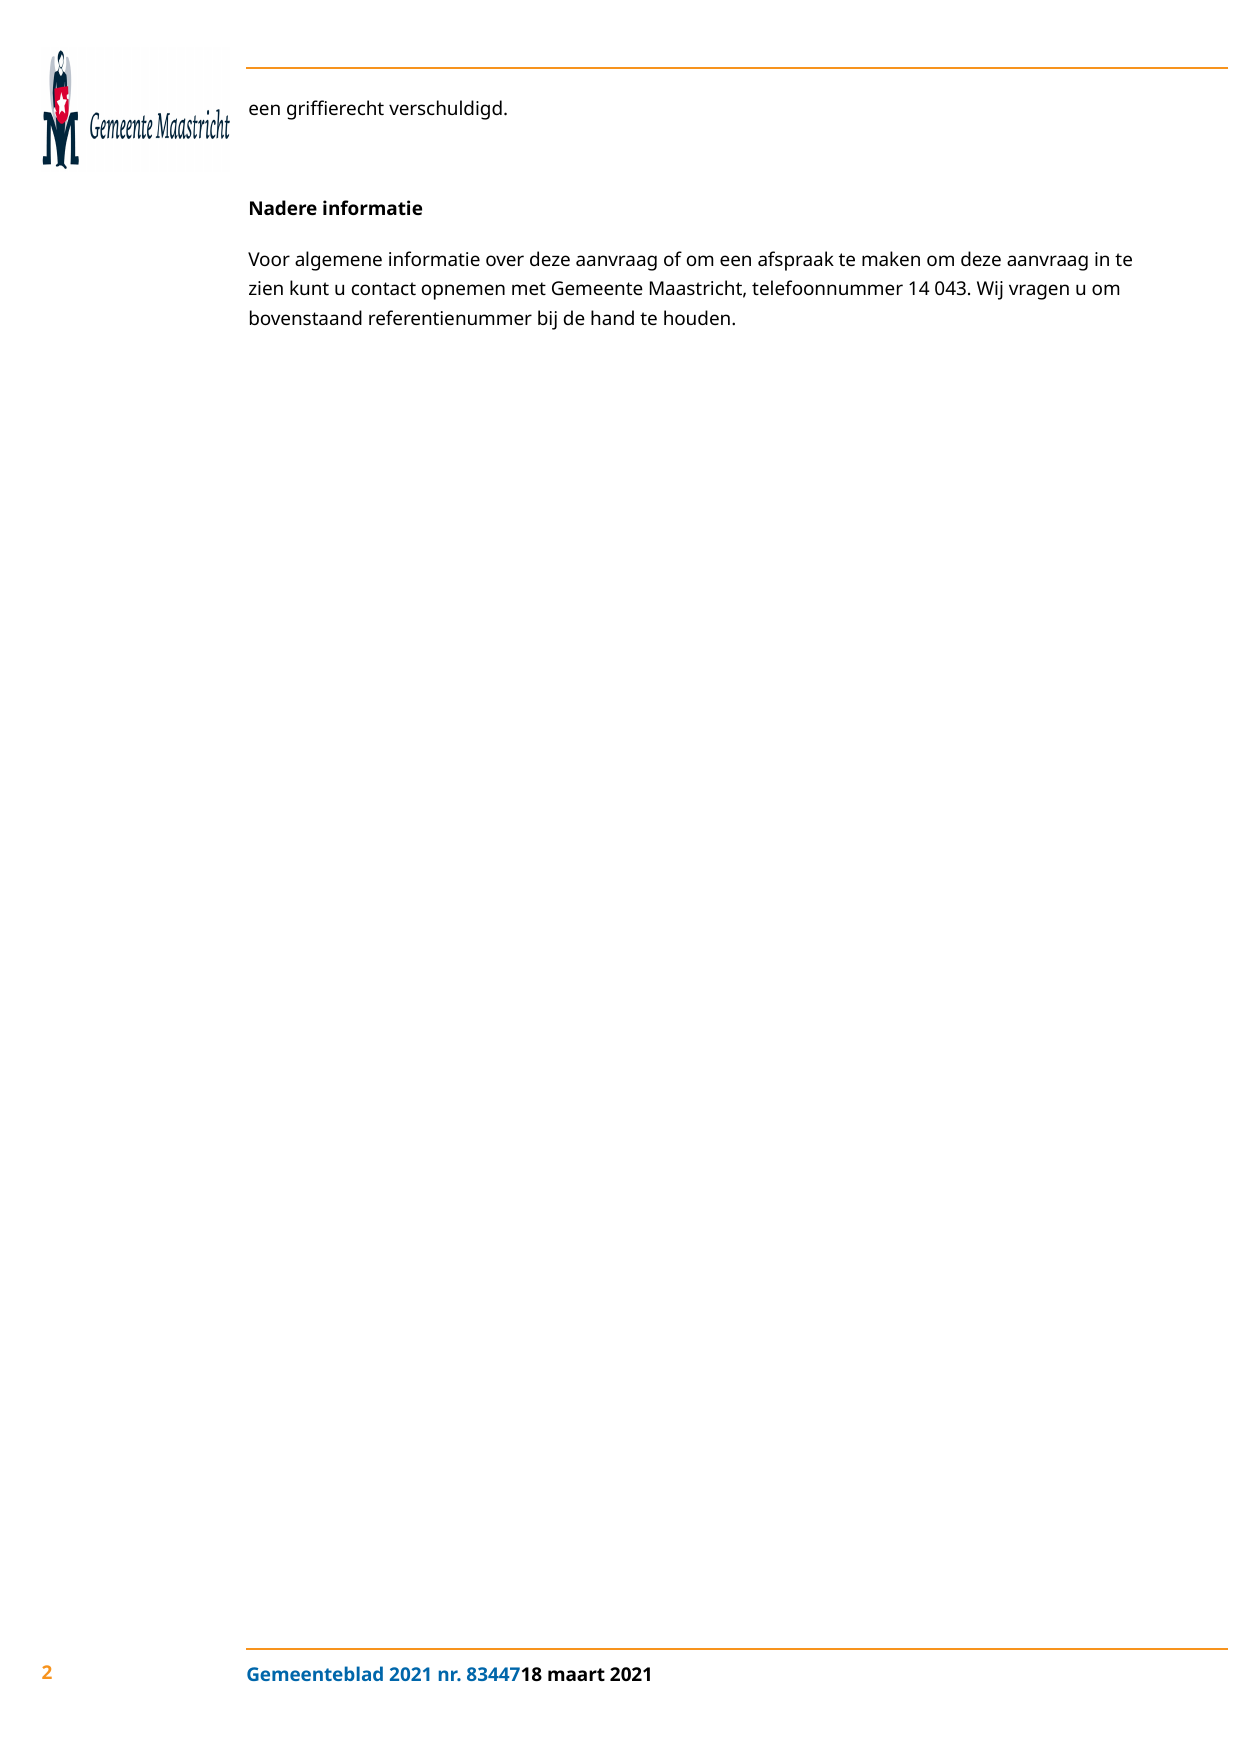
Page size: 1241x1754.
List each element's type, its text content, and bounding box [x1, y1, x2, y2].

text Nadere informatie [248, 196, 1152, 221]
text Voor algemene informatie over deze aanvraag of om een afspraak te maken om deze aanvraag in te zien kunt u contact opnemen met Gemeente Maastricht, telefoonnummer 14 043. Wij vragen u om bovenstaand referentienummer bij de hand te houden. [248, 246, 1152, 331]
text een griffierecht verschuldigd. [248, 95, 1152, 121]
picture [41, 47, 231, 172]
